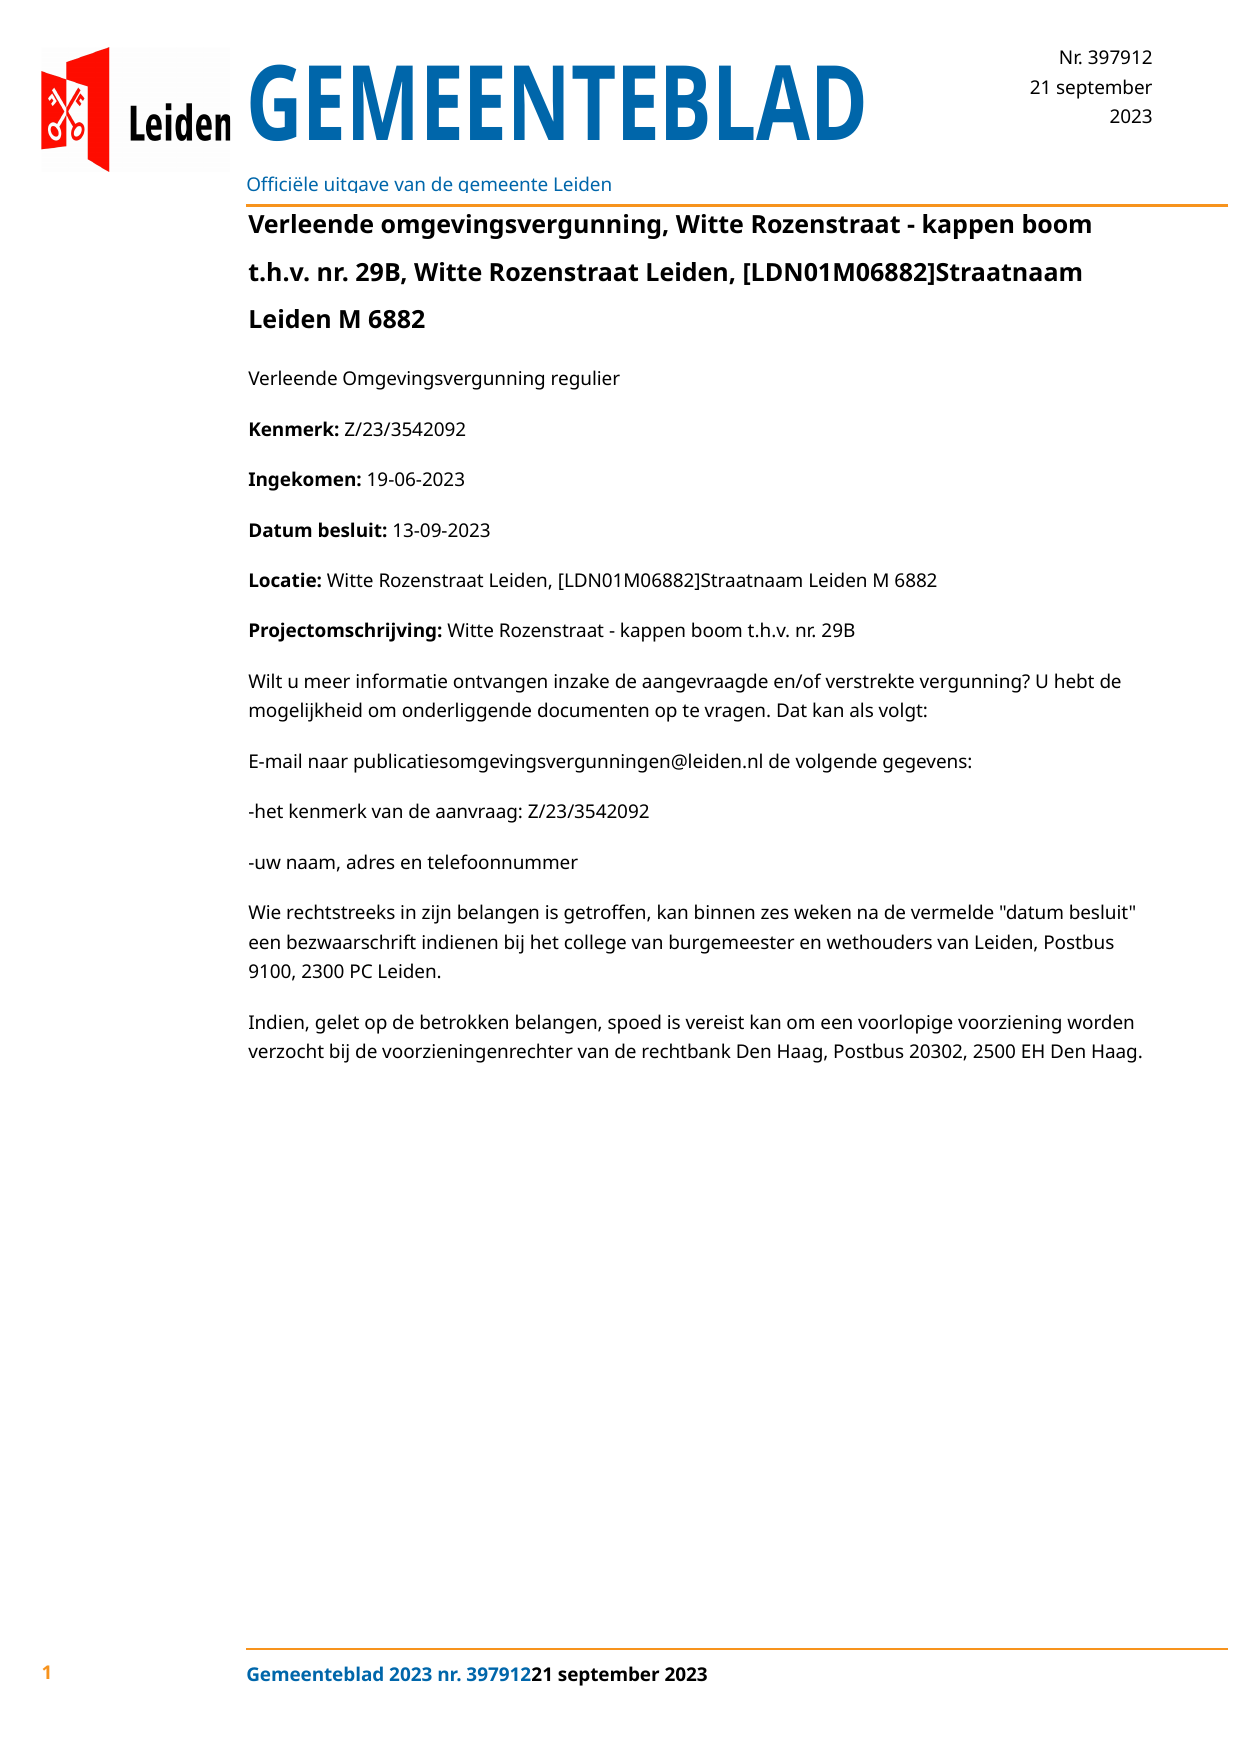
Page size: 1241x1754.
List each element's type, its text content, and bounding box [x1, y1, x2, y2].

text -het kenmerk van de aanvraag: Z/23/3542092 [248, 798, 1152, 824]
text -uw naam, adres en telefoonnummer [248, 849, 1152, 874]
text Locatie: Witte Rozenstraat Leiden, [LDN01M06882]Straatnaam Leiden M 6882 [248, 567, 1152, 593]
picture [41, 47, 231, 172]
text Projectomschrijving: Witte Rozenstraat - kappen boom t.h.v. nr. 29B [248, 618, 1152, 643]
text Datum besluit: 13-09-2023 [248, 517, 1152, 542]
text Verleende omgevingsvergunning, Witte Rozenstraat - kappen boom t.h.v. nr. 29B, Witte Rozenstraat Leiden, [LDN01M06882]Straatnaam Leiden M 6882 [248, 207, 1152, 336]
text Kenmerk: Z/23/3542092 [248, 416, 1152, 442]
text Verleende Omgevingsvergunning regulier [248, 366, 1152, 391]
text E-mail naar publicatiesomgevingsvergunningen@leiden.nl de volgende gegevens: [248, 748, 1152, 774]
text Wie rechtstreeks in zijn belangen is getroffen, kan binnen zes weken na de vermelde "datum besluit" een bezwaarschrift indienen bij het college van burgemeester en wethouders van Leiden, Postbus 9100, 2300 PC Leiden. [248, 899, 1152, 984]
text Indien, gelet op de betrokken belangen, spoed is vereist kan om een voorlopige voorziening worden verzocht bij de voorzieningenrechter van de rechtbank Den Haag, Postbus 20302, 2500 EH Den Haag. [248, 1009, 1152, 1064]
text Ingekomen: 19-06-2023 [248, 466, 1152, 492]
text Wilt u meer informatie ontvangen inzake de aangevraagde en/of verstrekte vergunning? U hebt de mogelijkheid om onderliggende documenten op te vragen. Dat kan als volgt: [248, 668, 1152, 723]
